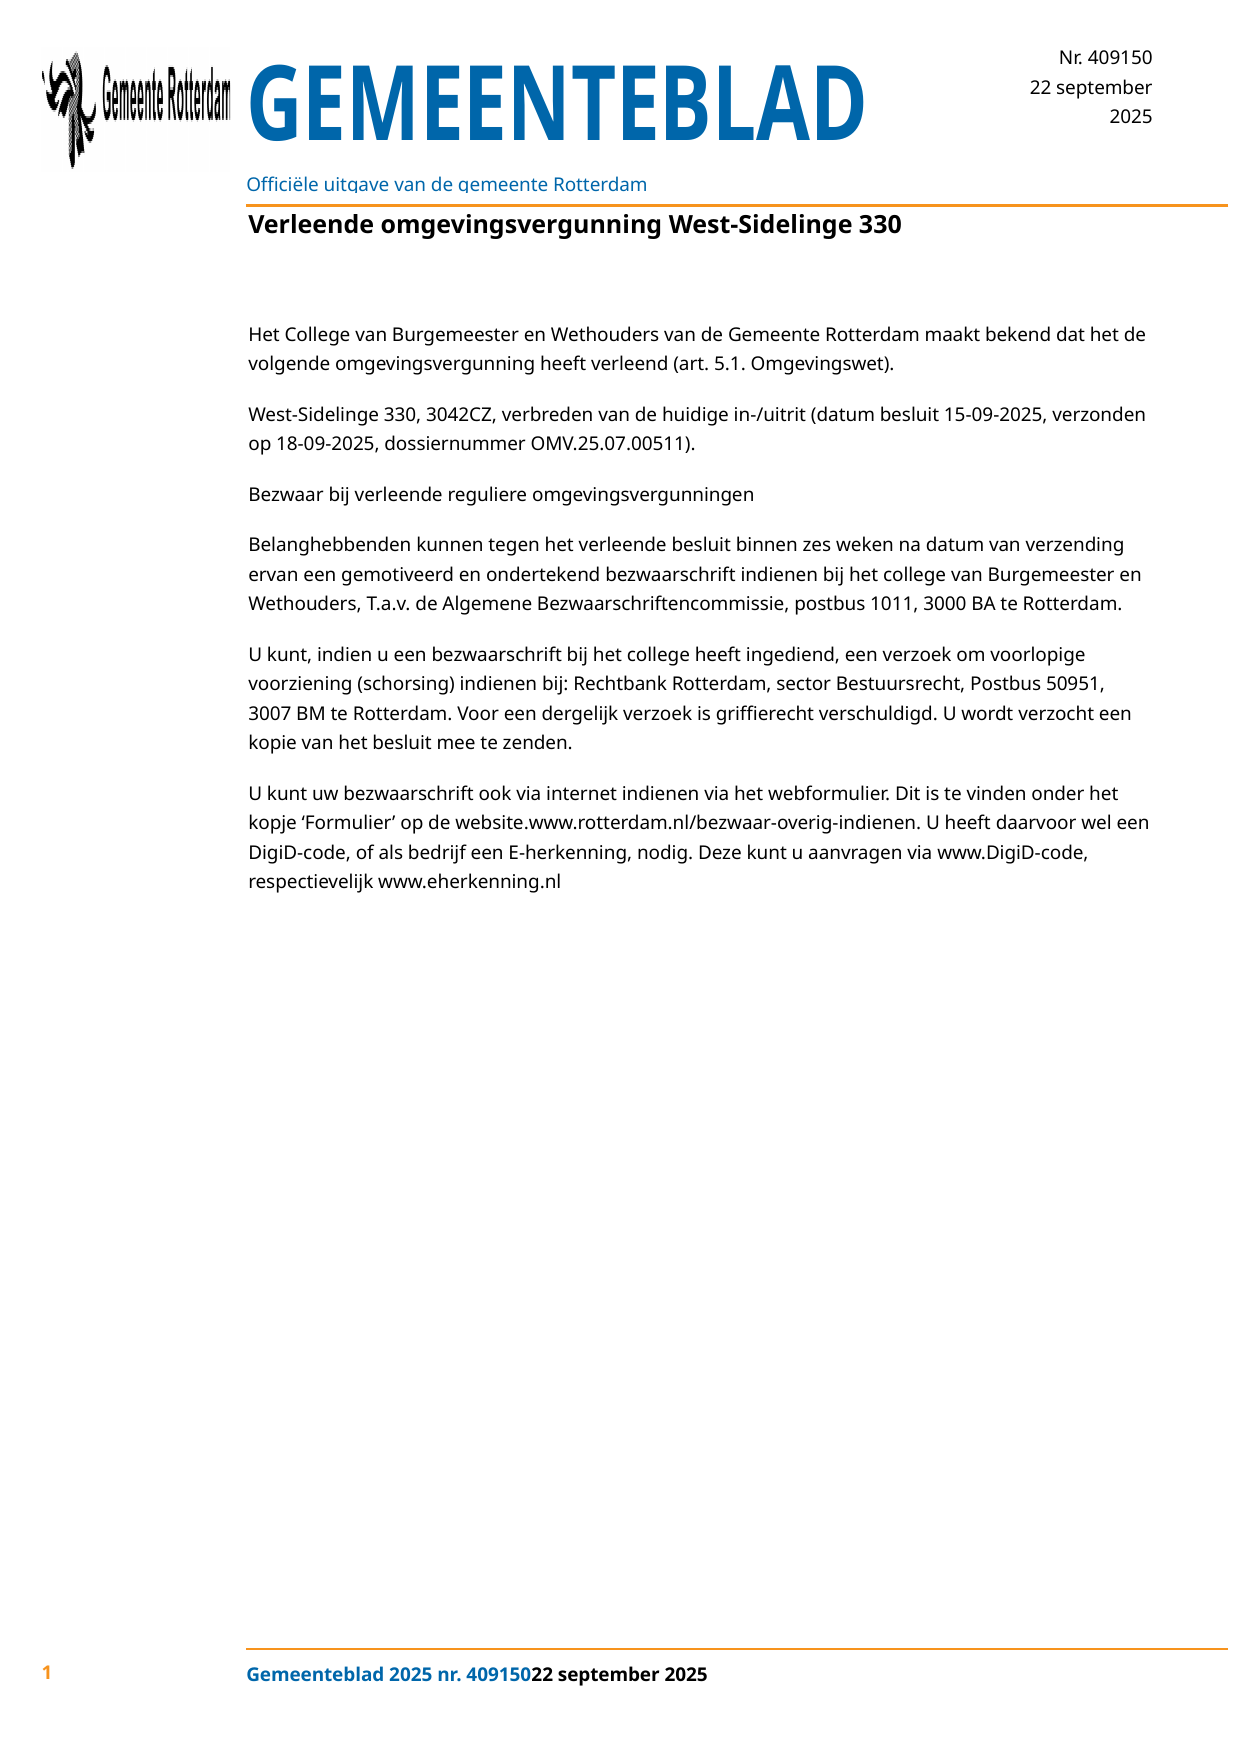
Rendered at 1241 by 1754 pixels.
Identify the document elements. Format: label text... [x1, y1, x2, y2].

text Verleende omgevingsvergunning West-Sidelinge 330 [248, 207, 1152, 241]
text Bezwaar bij verleende reguliere omgevingsvergunningen [248, 481, 1152, 506]
text Belanghebbenden kunnen tegen het verleende besluit binnen zes weken na datum van verzending ervan een gemotiveerd en ondertekend bezwaarschrift indienen bij het college van Burgemeester en Wethouders, T.a.v. de Algemene Bezwaarschriftencommissie, postbus 1011, 3000 BA te Rotterdam. [248, 531, 1152, 616]
text U kunt uw bezwaarschrift ook via internet indienen via het webformulier. Dit is te vinden onder het kopje ‘Formulier’ op de website.www.rotterdam.nl/bezwaar-overig-indienen. U heeft daarvoor wel een DigiD-code, of als bedrijf een E-herkenning, nodig. Deze kunt u aanvragen via www.DigiD-code, respectievelijk www.eherkenning.nl [248, 780, 1152, 894]
text Het College van Burgemeester en Wethouders van de Gemeente Rotterdam maakt bekend dat het de volgende omgevingsvergunning heeft verleend (art. 5.1. Omgevingswet). [248, 321, 1152, 376]
text West-Sidelinge 330, 3042CZ, verbreden van de huidige in-/uitrit (datum besluit 15-09-2025, verzonden op 18-09-2025, dossiernummer OMV.25.07.00511). [248, 401, 1152, 456]
text U kunt, indien u een bezwaarschrift bij het college heeft ingediend, een verzoek om voorlopige voorziening (schorsing) indienen bij: Rechtbank Rotterdam, sector Bestuursrecht, Postbus 50951, 3007 BM te Rotterdam. Voor een dergelijk verzoek is griffierecht verschuldigd. U wordt verzocht een kopie van het besluit mee te zenden. [248, 641, 1152, 755]
picture [41, 47, 231, 172]
